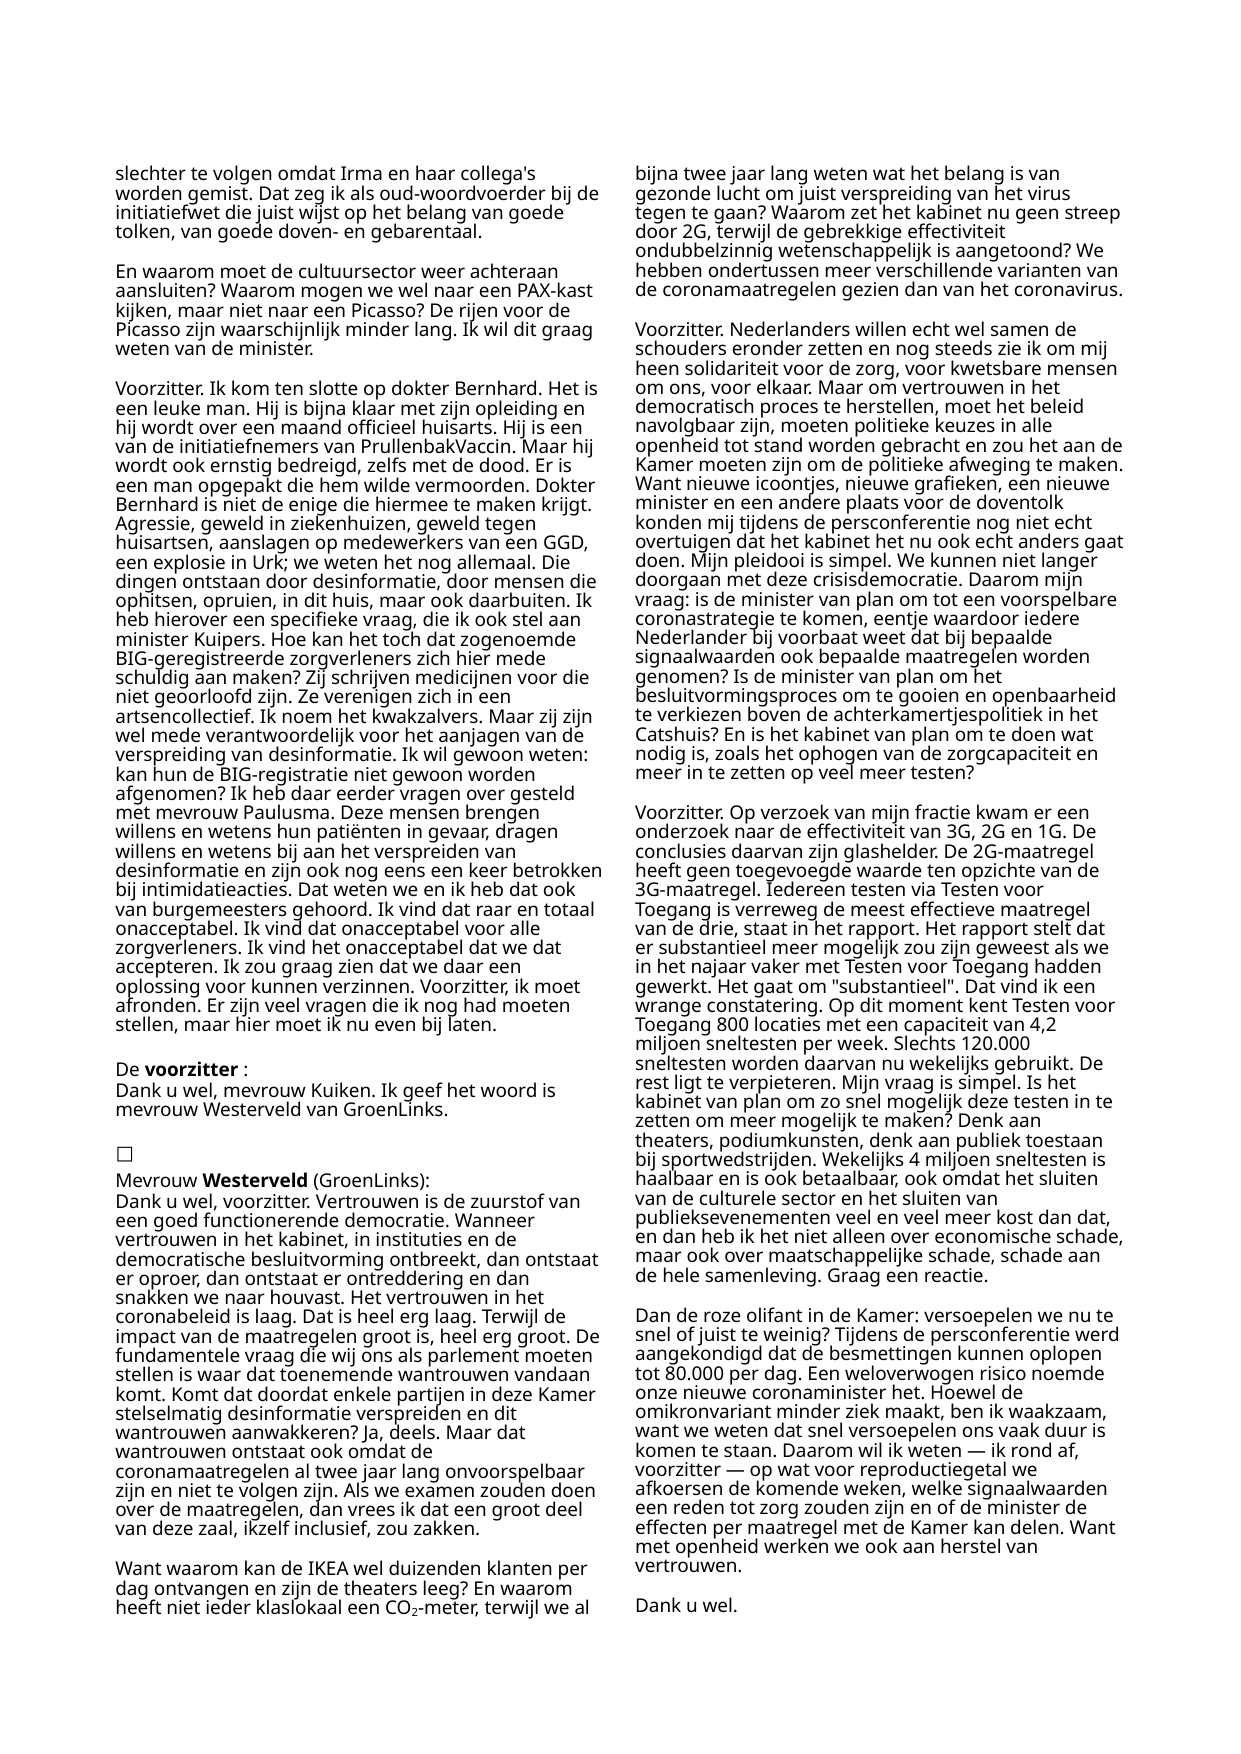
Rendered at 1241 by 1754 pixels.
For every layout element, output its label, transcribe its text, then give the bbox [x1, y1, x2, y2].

text De voorzitter : [115, 1056, 605, 1082]
text Dank u wel. [635, 1597, 1125, 1616]
text Voorzitter. Nederlanders willen echt wel samen de schouders eronder zetten en nog steeds zie ik om mij heen solidariteit voor de zorg, voor kwetsbare mensen om ons, voor elkaar. Maar om vertrouwen in het democratisch proces te herstellen, moet het beleid navolgbaar zijn, moeten politieke keuzes in alle openheid tot stand worden gebracht en zou het aan de Kamer moeten zijn om de politieke afweging te maken. Want nieuwe icoontjes, nieuwe grafieken, een nieuwe minister en een andere plaats voor de doventolk konden mij tijdens de persconferentie nog niet echt overtuigen dat het kabinet het nu ook echt anders gaat doen. Mijn pleidooi is simpel. We kunnen niet langer doorgaan met deze crisisdemocratie. Daarom mijn vraag: is de minister van plan om tot een voorspelbare coronastrategie te komen, eentje waardoor iedere Nederlander bij voorbaat weet dat bij bepaalde signaalwaarden ook bepaalde maatregelen worden genomen? Is de minister van plan om het besluitvormingsproces om te gooien en openbaarheid te verkiezen boven de achterkamertjespolitiek in het Catshuis? En is het kabinet van plan om te doen wat nodig is, zoals het ophogen van de zorgcapaciteit en meer in te zetten op veel meer testen? [635, 321, 1125, 783]
text Voorzitter. Ik kom ten slotte op dokter Bernhard. Het is een leuke man. Hij is bijna klaar met zijn opleiding en hij wordt over een maand officieel huisarts. Hij is een van de initiatiefnemers van PrullenbakVaccin. Maar hij wordt ook ernstig bedreigd, zelfs met de dood. Er is een man opgepakt die hem wilde vermoorden. Dokter Bernhard is niet de enige die hiermee te maken krijgt. Agressie, geweld in ziekenhuizen, geweld tegen huisartsen, aanslagen op medewerkers van een GGD, een explosie in Urk; we weten het nog allemaal. Die dingen ontstaan door desinformatie, door mensen die ophitsen, opruien, in dit huis, maar ook daarbuiten. Ik heb hierover een specifieke vraag, die ik ook stel aan minister Kuipers. Hoe kan het toch dat zogenoemde BIG-geregistreerde zorgverleners zich hier mede schuldig aan maken? Zij schrijven medicijnen voor die niet geoorloofd zijn. Ze verenigen zich in een artsencollectief. Ik noem het kwakzalvers. Maar zij zijn wel mede verantwoordelijk voor het aanjagen van de verspreiding van desinformatie. Ik wil gewoon weten: kan hun de BIG-registratie niet gewoon worden afgenomen? Ik heb daar eerder vragen over gesteld met mevrouw Paulusma. Deze mensen brengen willens en wetens hun patiënten in gevaar, dragen willens en wetens bij aan het verspreiden van desinformatie en zijn ook nog eens een keer betrokken bij intimidatieacties. Dat weten we en ik heb dat ook van burgemeesters gehoord. Ik vind dat raar en totaal onacceptabel. Ik vind dat onacceptabel voor alle zorgverleners. Ik vind het onacceptabel dat we dat accepteren. Ik zou graag zien dat we daar een oplossing voor kunnen verzinnen. Voorzitter, ik moet afronden. Er zijn veel vragen die ik nog had moeten stellen, maar hier moet ik nu even bij laten. [115, 380, 605, 1035]
text Want waarom kan de IKEA wel duizenden klanten per dag ontvangen en zijn de theaters leeg? En waarom heeft niet ieder klaslokaal een CO2-meter, terwijl we al [115, 1560, 605, 1618]
text Dank u wel, mevrouw Kuiken. Ik geef het woord is mevrouw Westerveld van GroenLinks. [115, 1082, 605, 1121]
text Voorzitter. Op verzoek van mijn fractie kwam er een onderzoek naar de effectiviteit van 3G, 2G en 1G. De conclusies daarvan zijn glashelder. De 2G-maatregel heeft geen toegevoegde waarde ten opzichte van de 3G-maatregel. Iedereen testen via Testen voor Toegang is verreweg de meest effectieve maatregel van de drie, staat in het rapport. Het rapport stelt dat er substantieel meer mogelijk zou zijn geweest als we in het najaar vaker met Testen voor Toegang hadden gewerkt. Het gaat om "substantieel". Dat vind ik een wrange constatering. Op dit moment kent Testen voor Toegang 800 locaties met een capaciteit van 4,2 miljoen sneltesten per week. Slechts 120.000 sneltesten worden daarvan nu wekelijks gebruikt. De rest ligt te verpieteren. Mijn vraag is simpel. Is het kabinet van plan om zo snel mogelijk deze testen in te zetten om meer mogelijk te maken? Denk aan theaters, podiumkunsten, denk aan publiek toestaan bij sportwedstrijden. Wekelijks 4 miljoen sneltesten is haalbaar en is ook betaalbaar, ook omdat het sluiten van de culturele sector en het sluiten van publieksevenementen veel en veel meer kost dan dat, en dan heb ik het niet alleen over economische schade, maar ook over maatschappelijke schade, schade aan de hele samenleving. Graag een reactie. [635, 804, 1125, 1286]
text ⬜ [115, 1141, 605, 1167]
text Dan de roze olifant in de Kamer: versoepelen we nu te snel of juist te weinig? Tijdens de persconferentie werd aangekondigd dat de besmettingen kunnen oplopen tot 80.000 per dag. Een weloverwogen risico noemde onze nieuwe coronaminister het. Hoewel de omikronvariant minder ziek maakt, ben ik waakzaam, want we weten dat snel versoepelen ons vaak duur is komen te staan. Daarom wil ik weten — ik rond af, voorzitter — op wat voor reproductiegetal we afkoersen de komende weken, welke signaalwaarden een reden tot zorg zouden zijn en of de minister de effecten per maatregel met de Kamer kan delen. Want met openheid werken we ook aan herstel van vertrouwen. [635, 1307, 1125, 1576]
text slechter te volgen omdat Irma en haar collega's worden gemist. Dat zeg ik als oud-woordvoerder bij de initiatiefwet die juist wijst op het belang van goede tolken, van goede doven- en gebarentaal. [115, 165, 605, 242]
text bijna twee jaar lang weten wat het belang is van gezonde lucht om juist verspreiding van het virus tegen te gaan? Waarom zet het kabinet nu geen streep door 2G, terwijl de gebrekkige effectiviteit ondubbelzinnig wetenschappelijk is aangetoond? We hebben ondertussen meer verschillende varianten van de coronamaatregelen gezien dan van het coronavirus. [635, 165, 1125, 300]
text En waarom moet de cultuursector weer achteraan aansluiten? Waarom mogen we wel naar een PAX-kast kijken, maar niet naar een Picasso? De rijen voor de Picasso zijn waarschijnlijk minder lang. Ik wil dit graag weten van de minister. [115, 263, 605, 359]
text Mevrouw Westerveld (GroenLinks): [115, 1167, 605, 1193]
text Dank u wel, voorzitter. Vertrouwen is de zuurstof van een goed functionerende democratie. Wanneer vertrouwen in het kabinet, in instituties en de democratische besluitvorming ontbreekt, dan ontstaat er oproer, dan ontstaat er ontreddering en dan snakken we naar houvast. Het vertrouwen in het coronabeleid is laag. Dat is heel erg laag. Terwijl de impact van de maatregelen groot is, heel erg groot. De fundamentele vraag die wij ons als parlement moeten stellen is waar dat toenemende wantrouwen vandaan komt. Komt dat doordat enkele partijen in deze Kamer stelselmatig desinformatie verspreiden en dit wantrouwen aanwakkeren? Ja, deels. Maar dat wantrouwen ontstaat ook omdat de coronamaatregelen al twee jaar lang onvoorspelbaar zijn en niet te volgen zijn. Als we examen zouden doen over de maatregelen, dan vrees ik dat een groot deel van deze zaal, ikzelf inclusief, zou zakken. [115, 1193, 605, 1540]
